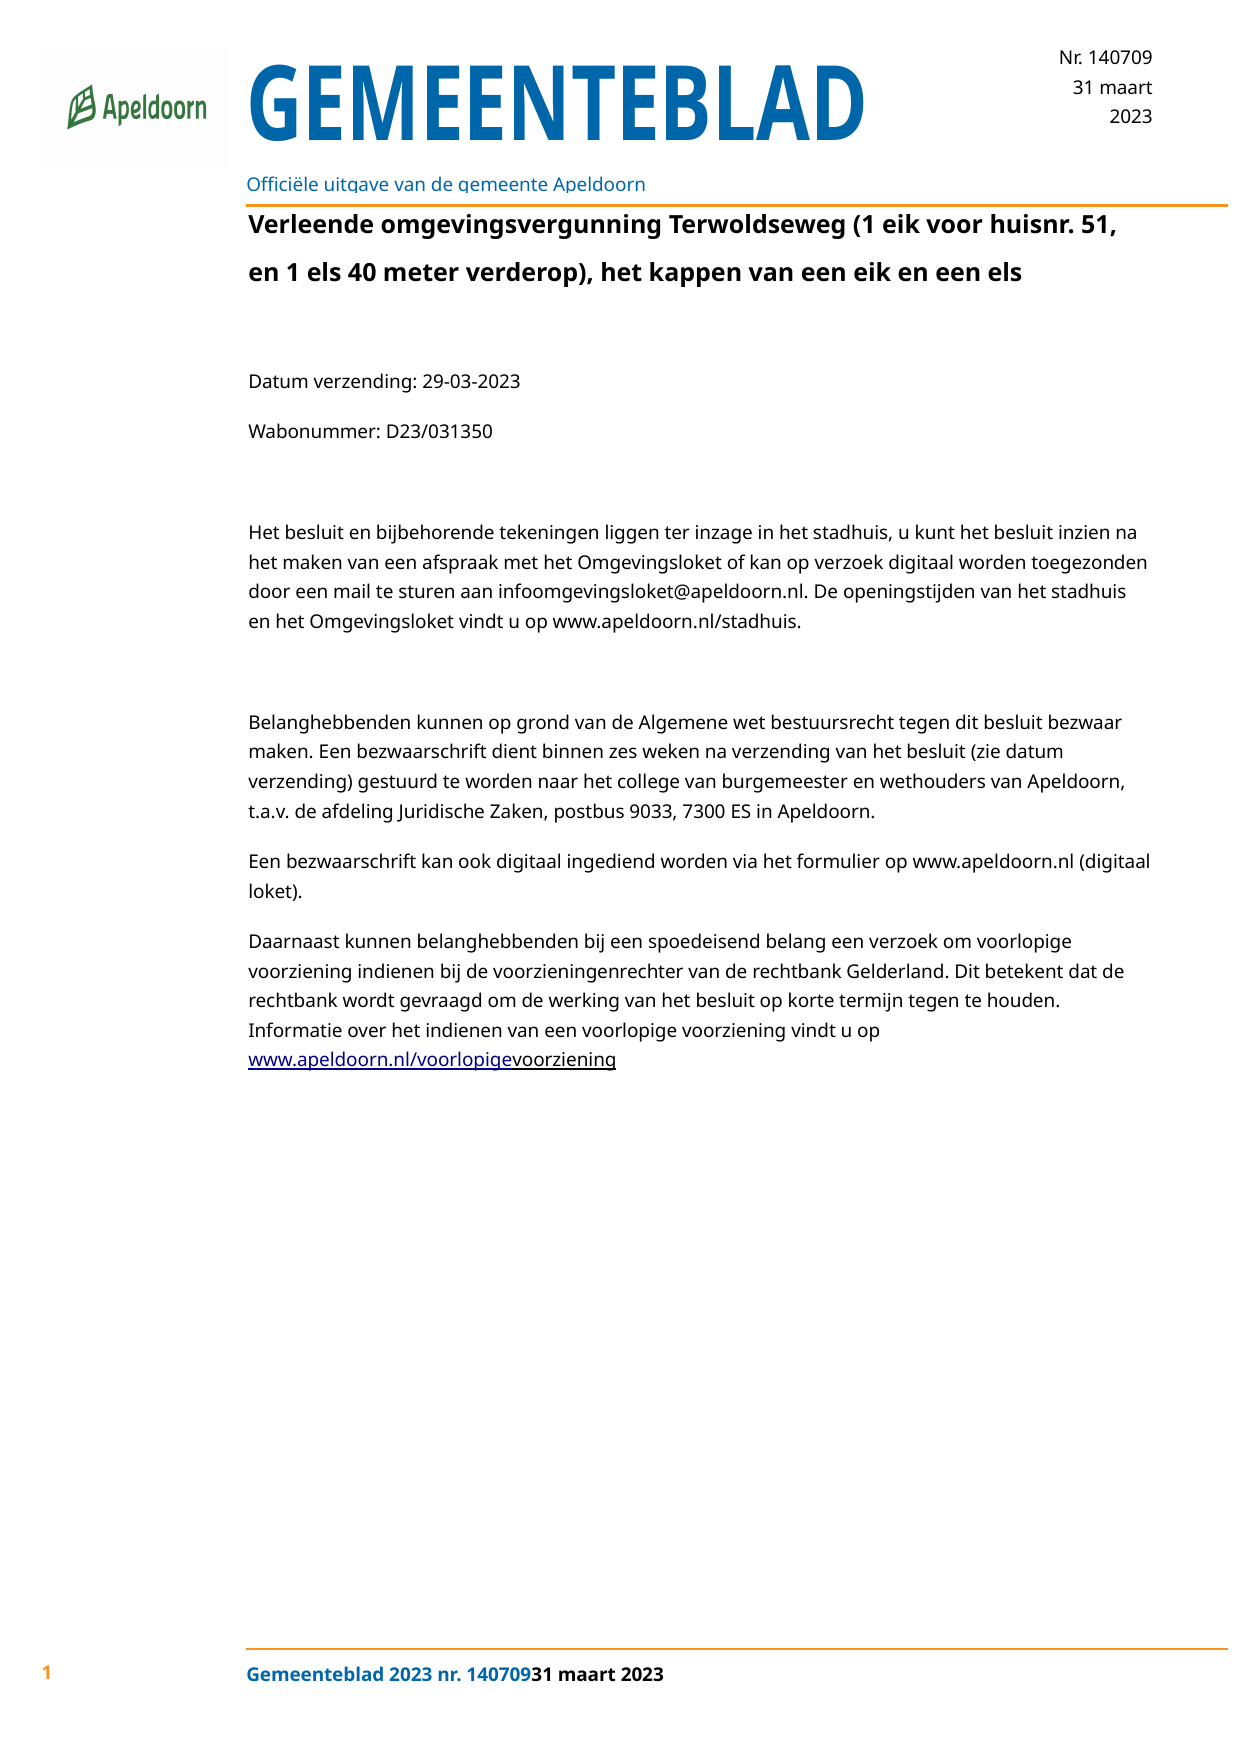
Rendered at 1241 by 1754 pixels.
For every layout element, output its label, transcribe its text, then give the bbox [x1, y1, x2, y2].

text Daarnaast kunnen belanghebbenden bij een spoedeisend belang een verzoek om voorlopige voorziening indienen bij de voorzieningenrechter van de rechtbank Gelderland. Dit betekent dat de rechtbank wordt gevraagd om de werking van het besluit op korte termijn tegen te houden. Informatie over het indienen van een voorlopige voorziening vindt u op www.apeldoorn.nl/voorlopigevoorziening [248, 928, 1152, 1072]
text Wabonummer: D23/031350 [248, 419, 1152, 444]
picture [41, 47, 231, 172]
text Het besluit en bijbehorende tekeningen liggen ter inzage in het stadhuis, u kunt het besluit inzien na het maken van een afspraak met het Omgevingsloket of kan op verzoek digitaal worden toegezonden door een mail te sturen aan infoomgevingsloket@apeldoorn.nl. De openingstijden van het stadhuis en het Omgevingsloket vindt u op www.apeldoorn.nl/stadhuis. [248, 519, 1152, 634]
text Verleende omgevingsvergunning Terwoldseweg (1 eik voor huisnr. 51, en 1 els 40 meter verderop), het kappen van een eik en een els [248, 207, 1152, 288]
text Belanghebbenden kunnen op grond van de Algemene wet bestuursrecht tegen dit besluit bezwaar maken. Een bezwaarschrift dient binnen zes weken na verzending van het besluit (zie datum verzending) gestuurd te worden naar het college van burgemeester en wethouders van Apeldoorn, t.a.v. de afdeling Juridische Zaken, postbus 9033, 7300 ES in Apeldoorn. [248, 709, 1152, 824]
text Een bezwaarschrift kan ook digitaal ingediend worden via het formulier op www.apeldoorn.nl (digitaal loket). [248, 848, 1152, 904]
text Datum verzending: 29-03-2023 [248, 368, 1152, 394]
